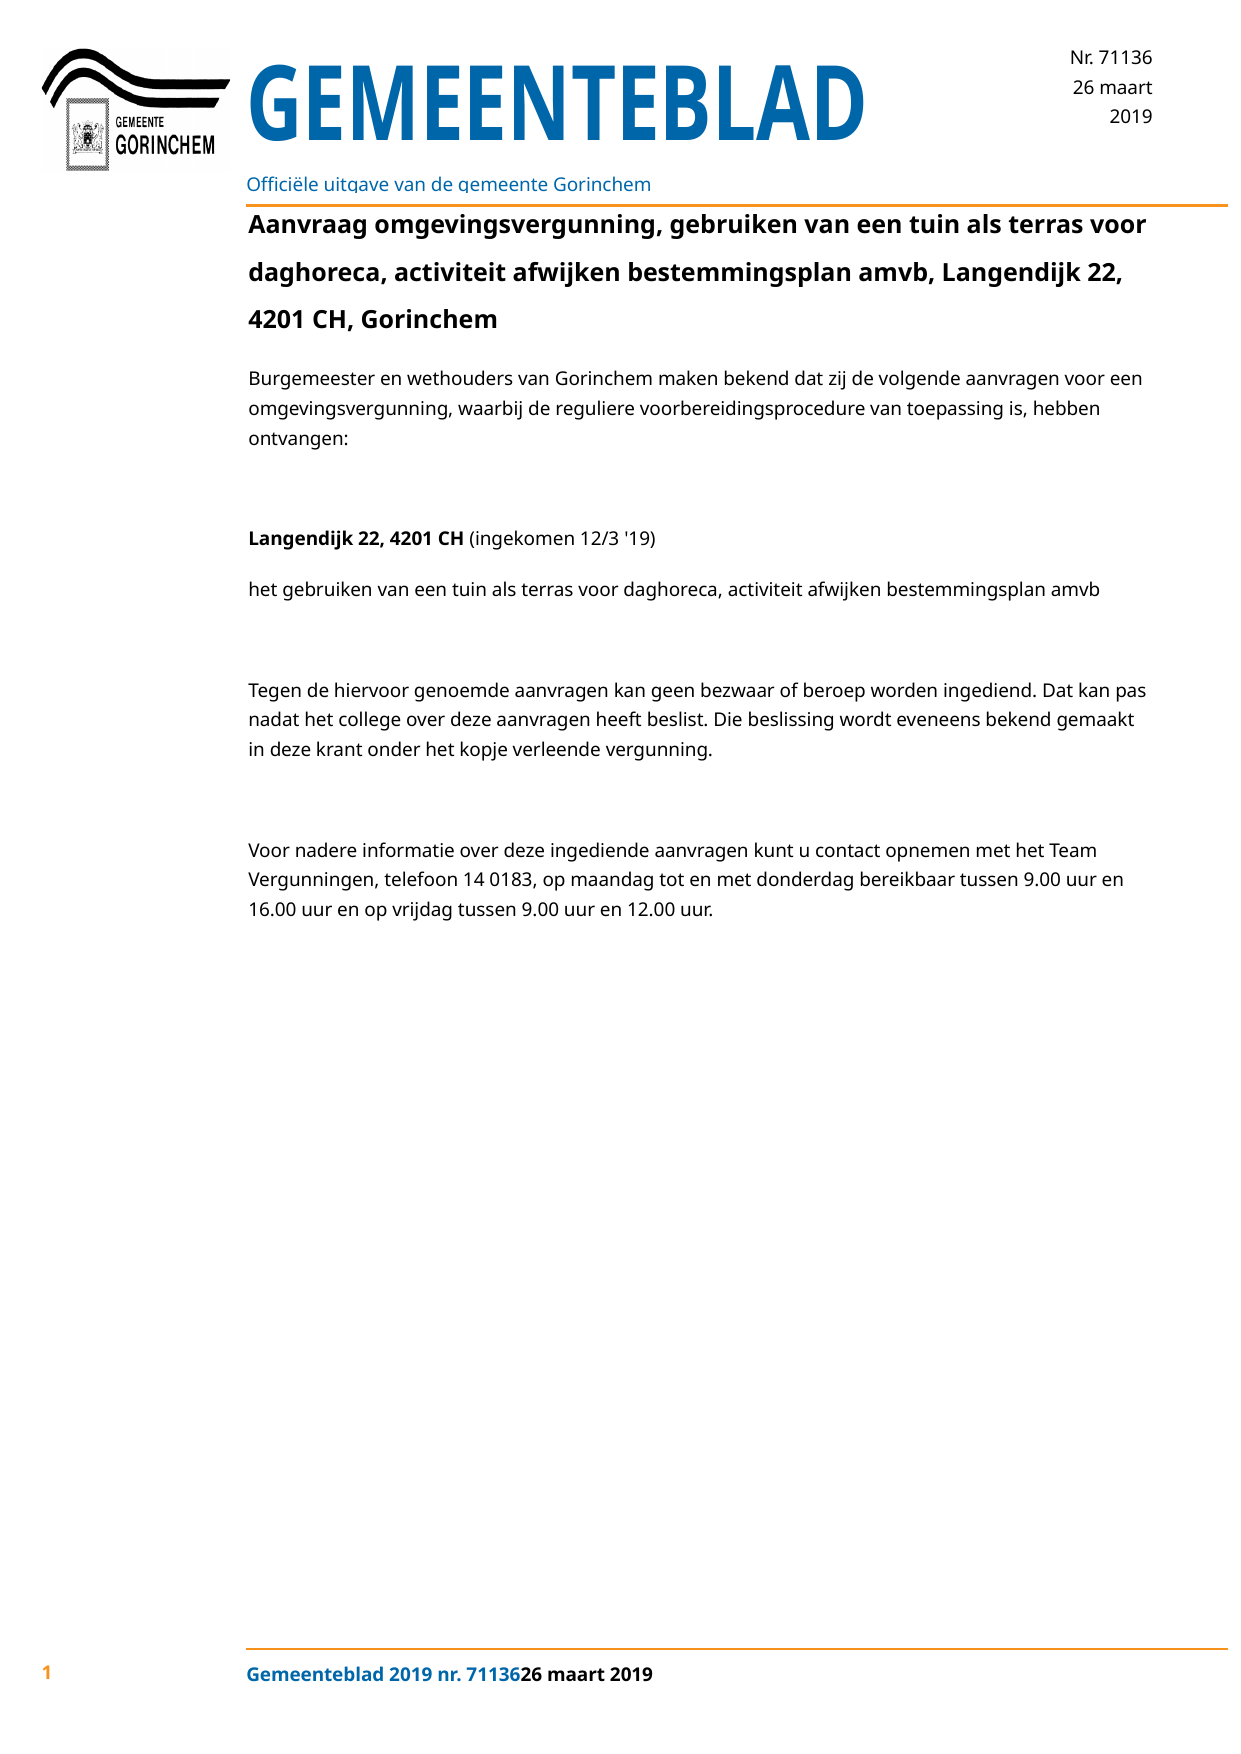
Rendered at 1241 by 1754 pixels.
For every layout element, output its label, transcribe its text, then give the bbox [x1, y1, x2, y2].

text Voor nadere informatie over deze ingediende aanvragen kunt u contact opnemen met het Team Vergunningen, telefoon 14 0183, op maandag tot en met donderdag bereikbaar tussen 9.00 uur en 16.00 uur en op vrijdag tussen 9.00 uur en 12.00 uur. [248, 837, 1152, 922]
text Aanvraag omgevingsvergunning, gebruiken van een tuin als terras voor daghoreca, activiteit afwijken bestemmingsplan amvb, Langendijk 22, 4201 CH, Gorinchem [248, 207, 1152, 336]
text Tegen de hiervoor genoemde aanvragen kan geen bezwaar of beroep worden ingediend. Dat kan pas nadat het college over deze aanvragen heeft beslist. Die beslissing wordt eveneens bekend gemaakt in deze krant onder het kopje verleende vergunning. [248, 677, 1152, 762]
text Langendijk 22, 4201 CH (ingekomen 12/3 '19) [248, 526, 1152, 551]
text het gebruiken van een tuin als terras voor daghoreca, activiteit afwijken bestemmingsplan amvb [248, 576, 1152, 602]
picture [41, 47, 231, 172]
text Burgemeester en wethouders van Gorinchem maken bekend dat zij de volgende aanvragen voor een omgevingsvergunning, waarbij de reguliere voorbereidingsprocedure van toepassing is, hebben ontvangen: [248, 366, 1152, 450]
